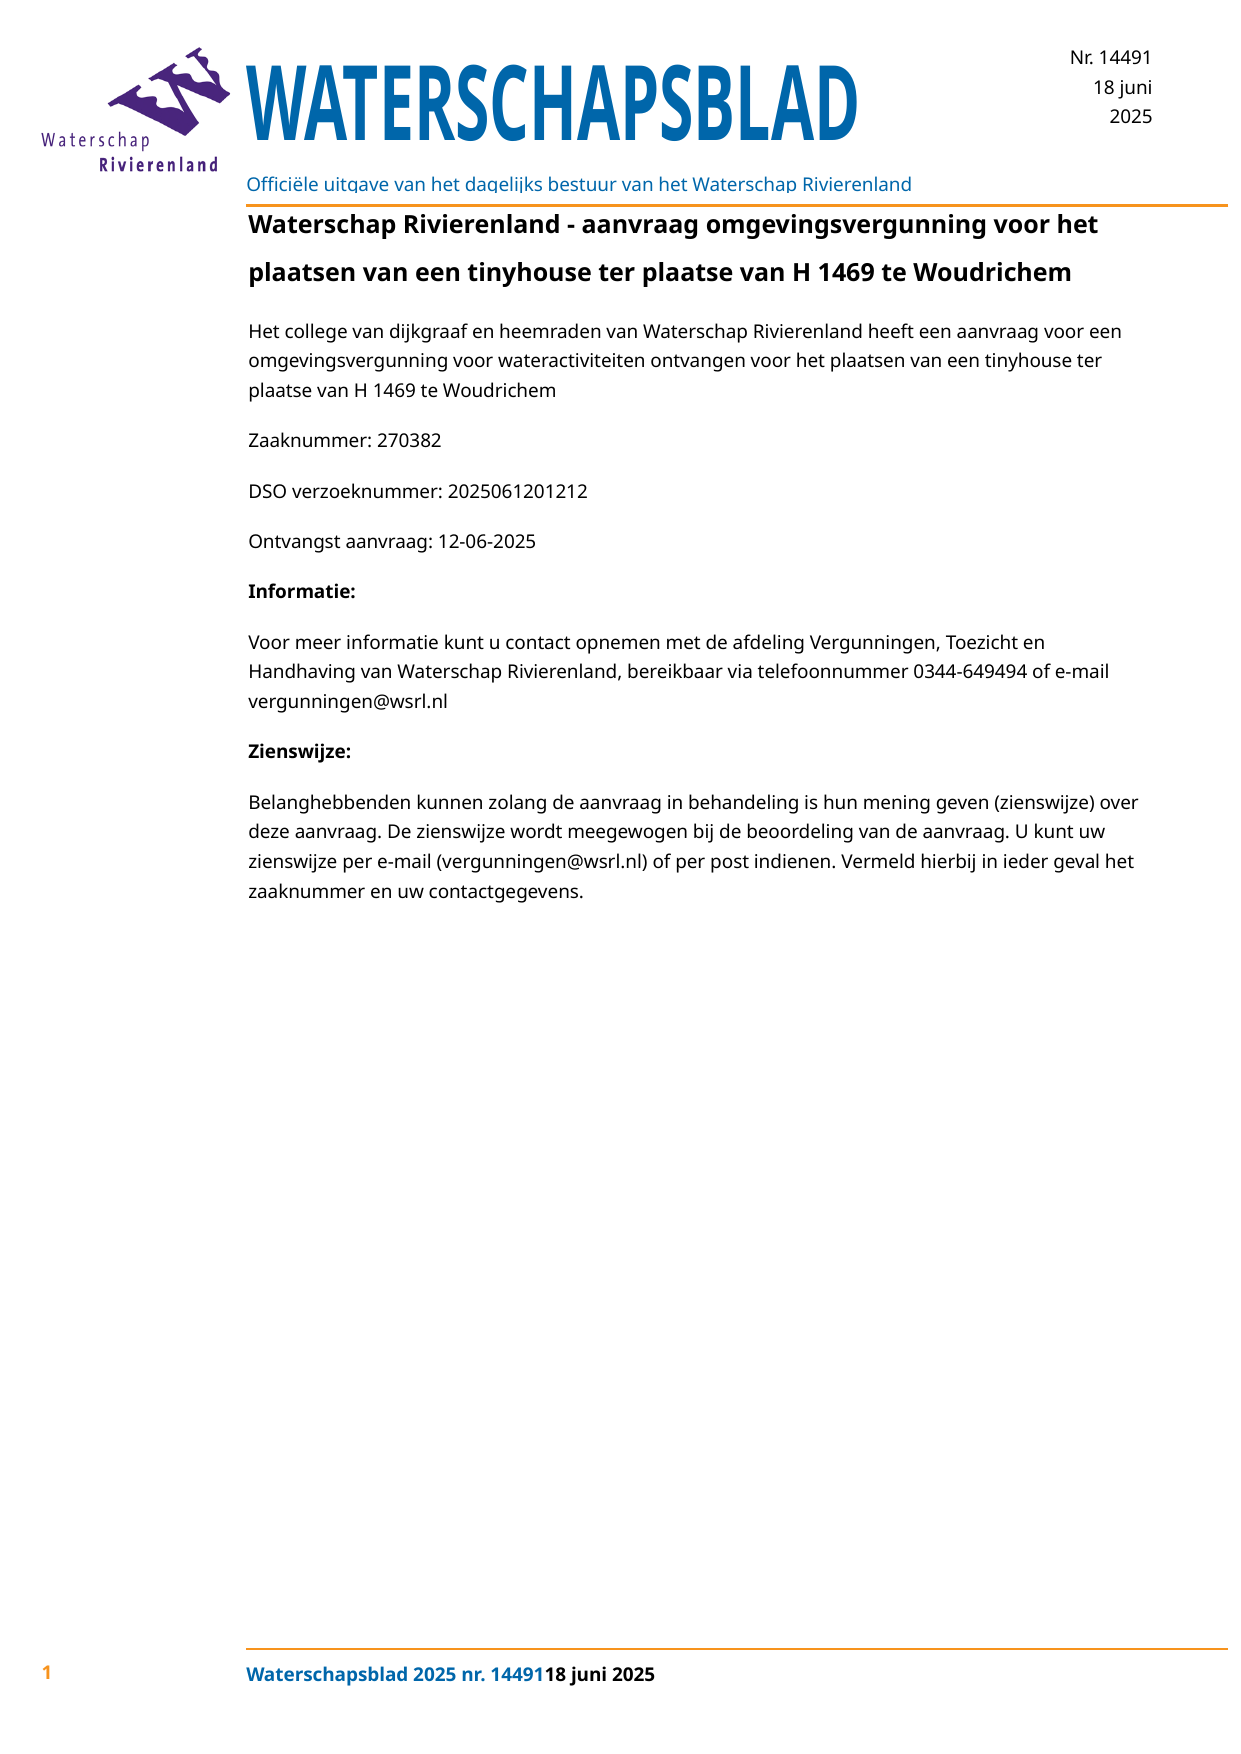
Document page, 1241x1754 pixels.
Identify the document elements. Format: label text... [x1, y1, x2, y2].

text Zaaknummer: 270382 [248, 427, 1152, 453]
text Zienswijze: [248, 739, 1152, 764]
text Waterschap Rivierenland - aanvraag omgevingsvergunning voor het plaatsen van een tinyhouse ter plaatse van H 1469 te Woudrichem [248, 207, 1152, 288]
text Het college van dijkgraaf en heemraden van Waterschap Rivierenland heeft een aanvraag voor een omgevingsvergunning voor wateractiviteiten ontvangen voor het plaatsen van een tinyhouse ter plaatse van H 1469 te Woudrichem [248, 318, 1152, 403]
text Informatie: [248, 579, 1152, 604]
text Voor meer informatie kunt u contact opnemen met de afdeling Vergunningen, Toezicht en Handhaving van Waterschap Rivierenland, bereikbaar via telefoonnummer 0344-649494 of e-mail vergunningen@wsrl.nl [248, 629, 1152, 714]
picture [41, 47, 231, 172]
text Ontvangst aanvraag: 12-06-2025 [248, 528, 1152, 554]
text Belanghebbenden kunnen zolang de aanvraag in behandeling is hun mening geven (zienswijze) over deze aanvraag. De zienswijze wordt meegewogen bij de beoordeling van de aanvraag. U kunt uw zienswijze per e-mail (vergunningen@wsrl.nl) of per post indienen. Vermeld hierbij in ieder geval het zaaknummer en uw contactgegevens. [248, 789, 1152, 904]
text DSO verzoeknummer: 2025061201212 [248, 478, 1152, 504]
